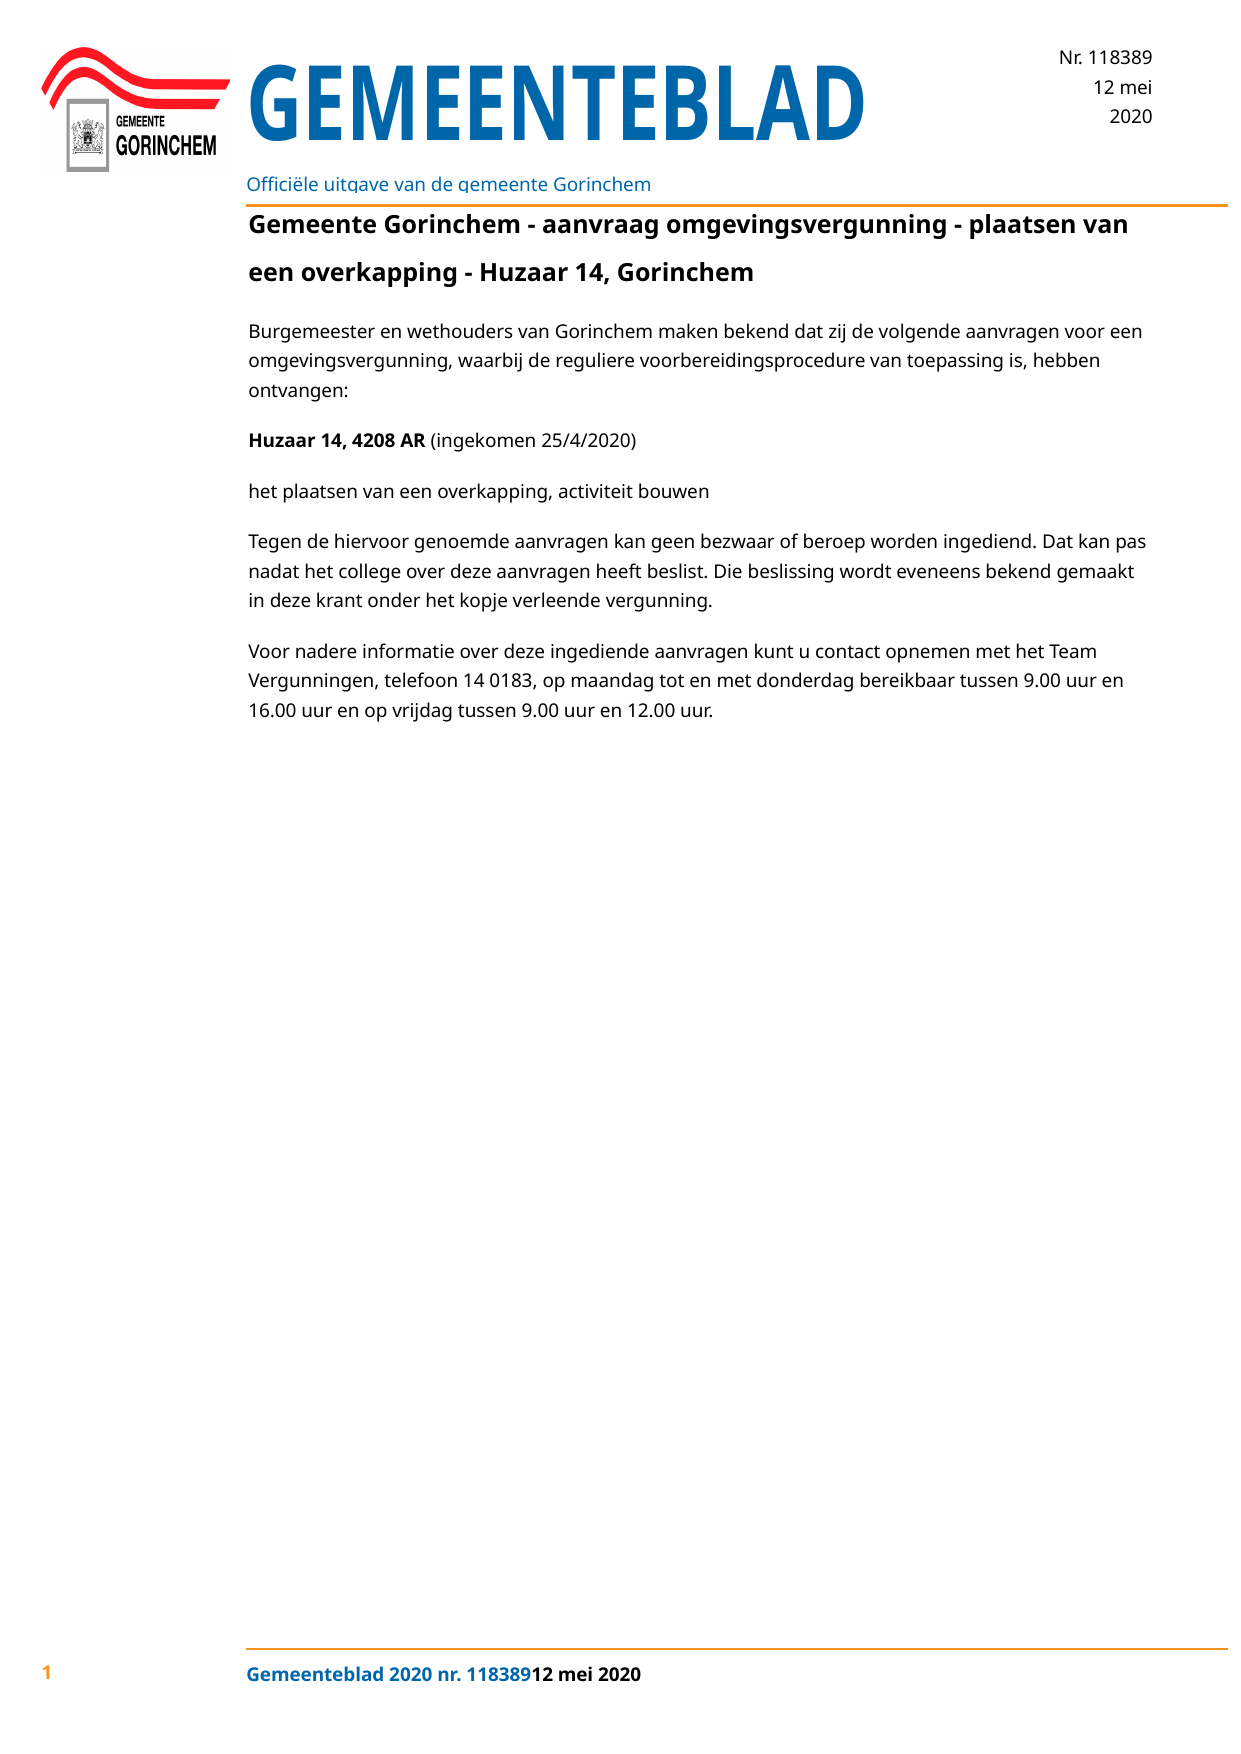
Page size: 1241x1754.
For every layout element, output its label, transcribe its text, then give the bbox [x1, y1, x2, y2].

picture [41, 47, 231, 172]
text Huzaar 14, 4208 AR (ingekomen 25/4/2020) [248, 427, 1152, 453]
text Voor nadere informatie over deze ingediende aanvragen kunt u contact opnemen met het Team Vergunningen, telefoon 14 0183, op maandag tot en met donderdag bereikbaar tussen 9.00 uur en 16.00 uur en op vrijdag tussen 9.00 uur en 12.00 uur. [248, 638, 1152, 723]
text Tegen de hiervoor genoemde aanvragen kan geen bezwaar of beroep worden ingediend. Dat kan pas nadat het college over deze aanvragen heeft beslist. Die beslissing wordt eveneens bekend gemaakt in deze krant onder het kopje verleende vergunning. [248, 528, 1152, 613]
text het plaatsen van een overkapping, activiteit bouwen [248, 478, 1152, 504]
text Gemeente Gorinchem - aanvraag omgevingsvergunning - plaatsen van een overkapping - Huzaar 14, Gorinchem [248, 207, 1152, 288]
text Burgemeester en wethouders van Gorinchem maken bekend dat zij de volgende aanvragen voor een omgevingsvergunning, waarbij de reguliere voorbereidingsprocedure van toepassing is, hebben ontvangen: [248, 318, 1152, 403]
